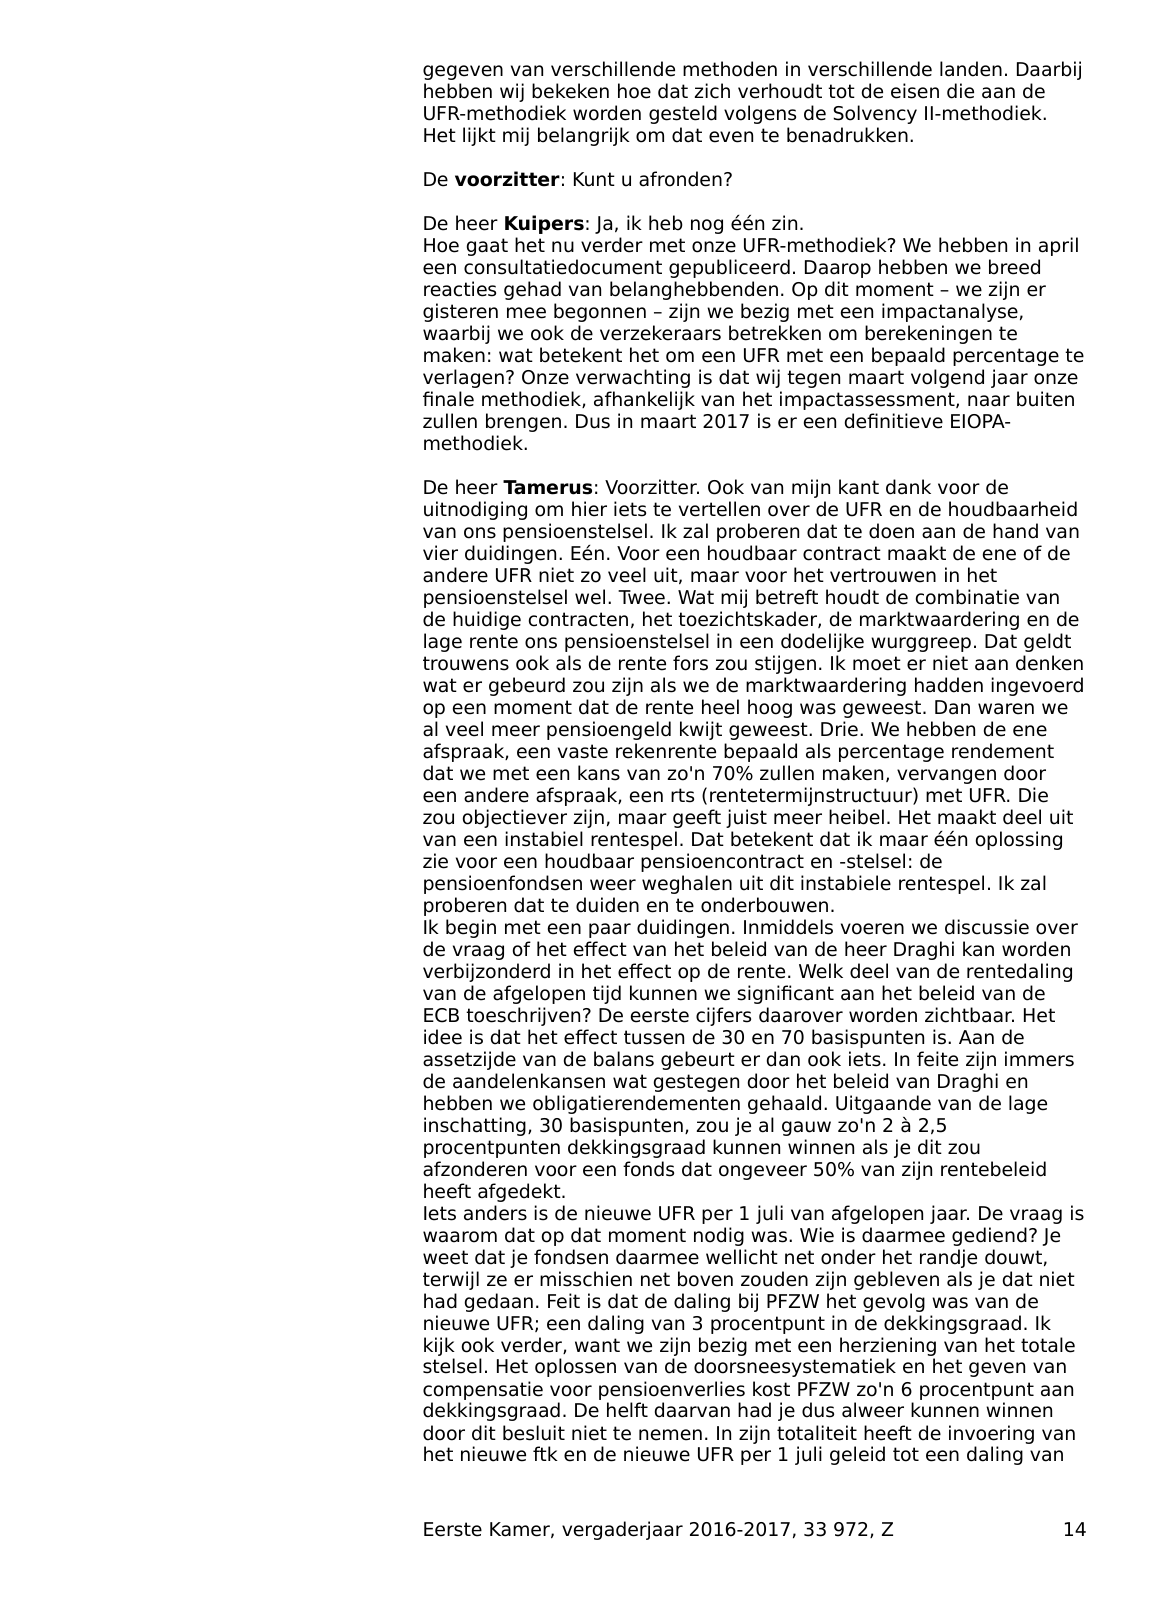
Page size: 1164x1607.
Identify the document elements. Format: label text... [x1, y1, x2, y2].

text Hoe gaat het nu verder met onze UFR-methodiek? We hebben in april een consultatiedocument gepubliceerd. Daarop hebben we breed reacties gehad van belanghebbenden. Op dit moment – we zijn er gisteren mee begonnen – zijn we bezig met een impactanalyse, waarbij we ook de verzekeraars betrekken om berekeningen te maken: wat betekent het om een UFR met een bepaald percentage te verlagen? Onze verwachting is dat wij tegen maart volgend jaar onze finale methodiek, afhankelijk van het impactassessment, naar buiten zullen brengen. Dus in maart 2017 is er een definitieve EIOPA-methodiek. [422, 235, 1087, 455]
text Ik begin met een paar duidingen. Inmiddels voeren we discussie over de vraag of het effect van het beleid van de heer Draghi kan worden verbijzonderd in het effect op de rente. Welk deel van de rentedaling van de afgelopen tijd kunnen we significant aan het beleid van de ECB toeschrijven? De eerste cijfers daarover worden zichtbaar. Het idee is dat het effect tussen de 30 en 70 basispunten is. Aan de assetzijde van de balans gebeurt er dan ook iets. In feite zijn immers de aandelenkansen wat gestegen door het beleid van Draghi en hebben we obligatierendementen gehaald. Uitgaande van de lage inschatting, 30 basispunten, zou je al gauw zo'n 2 à 2,5 procentpunten dekkingsgraad kunnen winnen als je dit zou afzonderen voor een fonds dat ongeveer 50% van zijn rentebeleid heeft afgedekt. [422, 917, 1087, 1203]
text gegeven van verschillende methoden in verschillende landen. Daarbij hebben wij bekeken hoe dat zich verhoudt tot de eisen die aan de UFR-methodiek worden gesteld volgens de Solvency II-methodiek. Het lijkt mij belangrijk om dat even te benadrukken. [422, 59, 1087, 147]
text De voorzitter: Kunt u afronden? [422, 169, 1087, 191]
text De heer Tamerus: Voorzitter. Ook van mijn kant dank voor de uitnodiging om hier iets te vertellen over de UFR en de houdbaarheid van ons pensioenstelsel. Ik zal proberen dat te doen aan de hand van vier duidingen. Eén. Voor een houdbaar contract maakt de ene of de andere UFR niet zo veel uit, maar voor het vertrouwen in het pensioenstelsel wel. Twee. Wat mij betreft houdt de combinatie van de huidige contracten, het toezichtskader, de marktwaardering en de lage rente ons pensioenstelsel in een dodelijke wurggreep. Dat geldt trouwens ook als de rente fors zou stijgen. Ik moet er niet aan denken wat er gebeurd zou zijn als we de marktwaardering hadden ingevoerd op een moment dat de rente heel hoog was geweest. Dan waren we al veel meer pensioengeld kwijt geweest. Drie. We hebben de ene afspraak, een vaste rekenrente bepaald als percentage rendement dat we met een kans van zo'n 70% zullen maken, vervangen door een andere afspraak, een rts (rentetermijnstructuur) met UFR. Die zou objectiever zijn, maar geeft juist meer heibel. Het maakt deel uit van een instabiel rentespel. Dat betekent dat ik maar één oplossing zie voor een houdbaar pensioencontract en -stelsel: de pensioenfondsen weer weghalen uit dit instabiele rentespel. Ik zal proberen dat te duiden en te onderbouwen. [422, 477, 1087, 917]
text De heer Kuipers: Ja, ik heb nog één zin. [422, 213, 1087, 235]
text Iets anders is de nieuwe UFR per 1 juli van afgelopen jaar. De vraag is waarom dat op dat moment nodig was. Wie is daarmee gediend? Je weet dat je fondsen daarmee wellicht net onder het randje douwt, terwijl ze er misschien net boven zouden zijn gebleven als je dat niet had gedaan. Feit is dat de daling bij PFZW het gevolg was van de nieuwe UFR; een daling van 3 procentpunt in de dekkingsgraad. Ik kijk ook verder, want we zijn bezig met een herziening van het totale stelsel. Het oplossen van de doorsneesystematiek en het geven van compensatie voor pensioenverlies kost PFZW zo'n 6 procentpunt aan dekkingsgraad. De helft daarvan had je dus alweer kunnen winnen door dit besluit niet te nemen. In zijn totaliteit heeft de invoering van het nieuwe ftk en de nieuwe UFR per 1 juli geleid tot een daling van [422, 1203, 1087, 1466]
